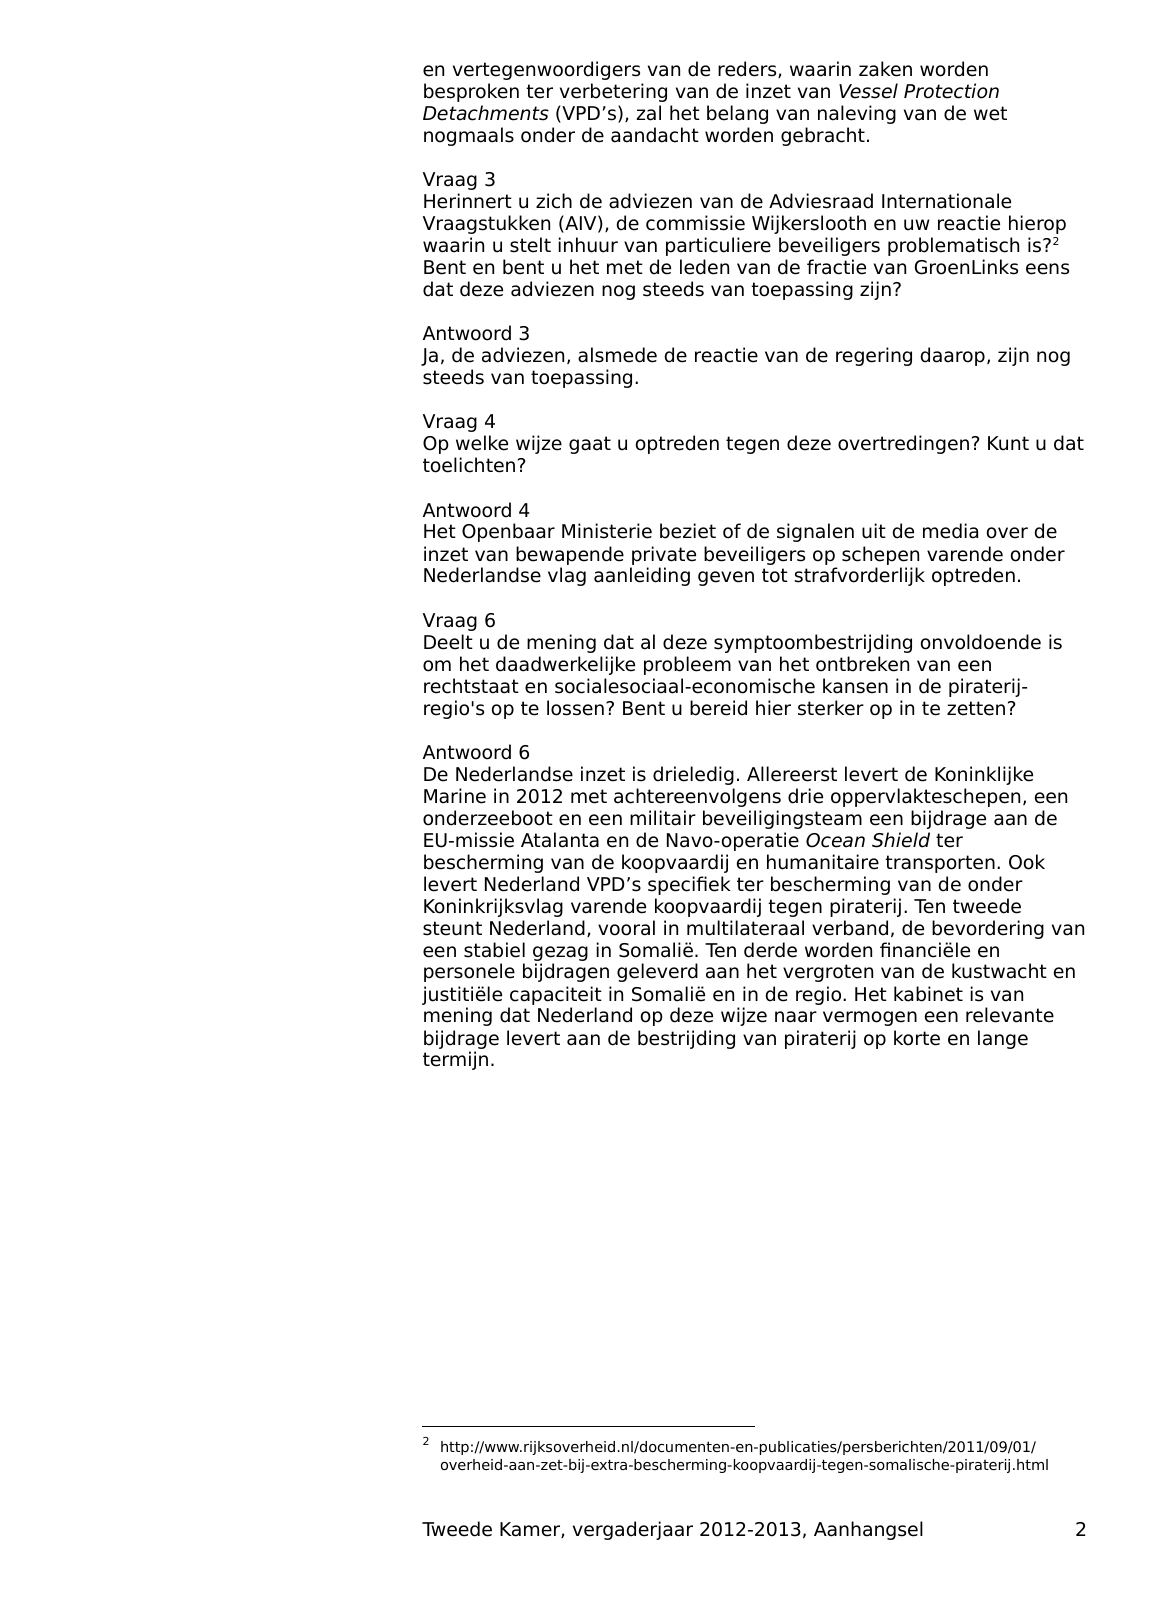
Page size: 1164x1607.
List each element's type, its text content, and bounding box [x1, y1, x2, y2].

text Vraag 6 [422, 609, 1087, 632]
text Ja, de adviezen, alsmede de reactie van de regering daarop, zijn nog steeds van toepassing. [422, 345, 1087, 389]
text Vraag 3 [422, 169, 1087, 191]
text Deelt u de mening dat al deze symptoombestrijding onvoldoende is om het daadwerkelijke probleem van het ontbreken van een rechtstaat en socialesociaal-economische kansen in de piraterij-regio's op te lossen? Bent u bereid hier sterker op in te zetten? [422, 632, 1087, 719]
text Vraag 4 [422, 411, 1087, 433]
text Antwoord 4 [422, 499, 1087, 521]
text Herinnert u zich de adviezen van de Adviesraad Internationale Vraagstukken (AIV), de commissie Wijkerslooth en uw reactie hierop waarin u stelt inhuur van particuliere beveiligers problematisch is? Bent en bent u het met de leden van de fractie van GroenLinks eens dat deze adviezen nog steeds van toepassing zijn? [422, 191, 1087, 301]
text De Nederlandse inzet is drieledig. Allereerst levert de Koninklijke Marine in 2012 met achtereenvolgens drie oppervlakteschepen, een onderzeeboot en een militair beveiligingsteam een bijdrage aan de EU-missie Atalanta en de Navo-operatie Ocean Shield ter bescherming van de koopvaardij en humanitaire transporten. Ook levert Nederland VPD’s specifiek ter bescherming van de onder Koninkrijksvlag varende koopvaardij tegen piraterij. Ten tweede steunt Nederland, vooral in multilateraal verband, de bevordering van een stabiel gezag in Somalië. Ten derde worden financiële en personele bijdragen geleverd aan het vergroten van de kustwacht en justitiële capaciteit in Somalië en in de regio. Het kabinet is van mening dat Nederland op deze wijze naar vermogen een relevante bijdrage levert aan de bestrijding van piraterij op korte en lange termijn. [422, 764, 1087, 1071]
text Antwoord 6 [422, 742, 1087, 764]
text Antwoord 3 [422, 323, 1087, 345]
text Het Openbaar Ministerie beziet of de signalen uit de media over de inzet van bewapende private beveiligers op schepen varende onder Nederlandse vlag aanleiding geven tot strafvorderlijk optreden. [422, 521, 1087, 587]
text Op welke wijze gaat u optreden tegen deze overtredingen? Kunt u dat toelichten? [422, 433, 1087, 477]
text http://www.rijksoverheid.nl/documenten-en-publicaties/persberichten/2011/09/01/overheid-aan-zet-bij-extra-bescherming-koopvaardij-tegen-somalische-piraterij.html [422, 1435, 1087, 1474]
text en vertegenwoordigers van de reders, waarin zaken worden besproken ter verbetering van de inzet van Vessel Protection Detachments (VPD’s), zal het belang van naleving van de wet nogmaals onder de aandacht worden gebracht. [422, 59, 1087, 147]
